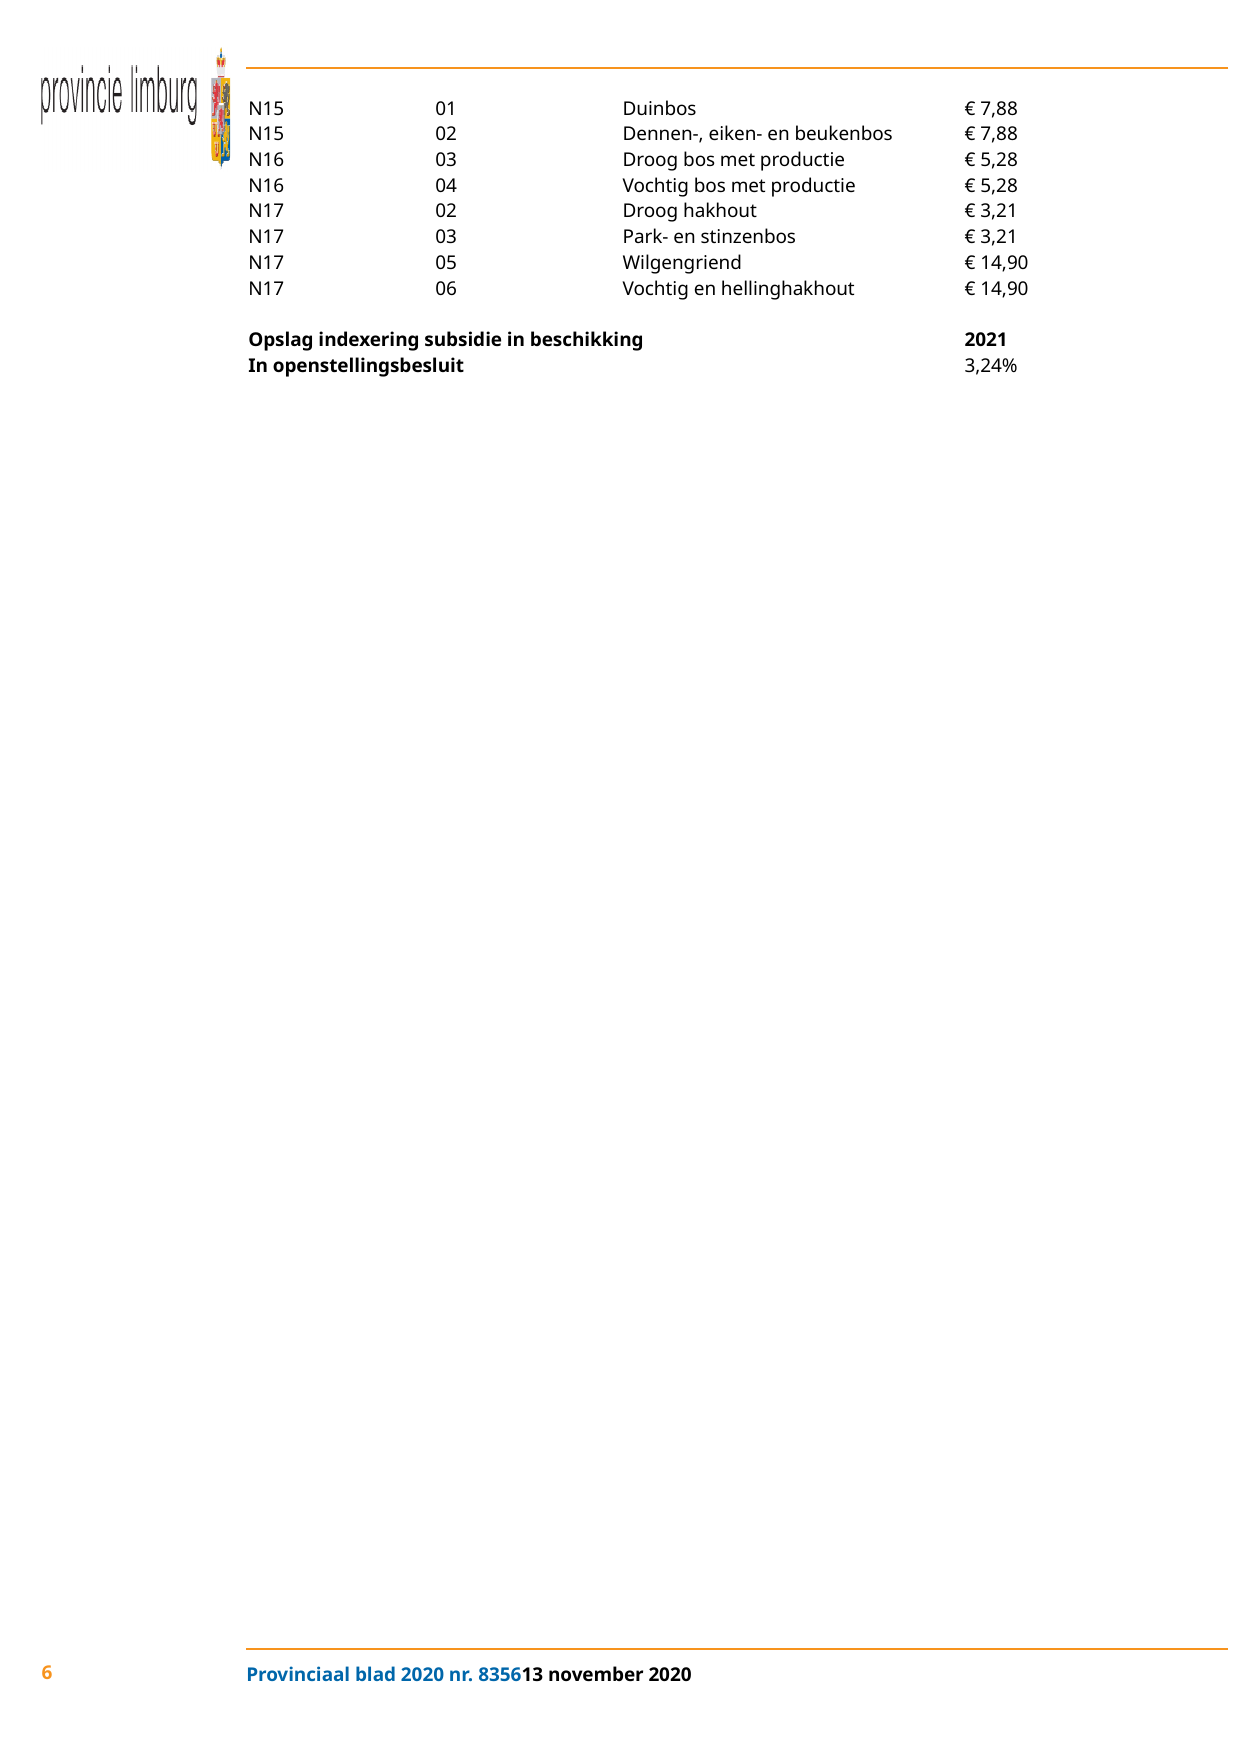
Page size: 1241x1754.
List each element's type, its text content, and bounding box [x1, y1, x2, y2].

table_cell 02 [435, 198, 622, 223]
table_cell [964, 301, 1152, 326]
table_cell N17 [248, 224, 435, 249]
picture [41, 47, 231, 172]
table_cell € 5,28 [964, 172, 1152, 198]
table_cell 04 [435, 172, 622, 198]
table_cell N16 [248, 172, 435, 198]
table_cell Duinbos [623, 95, 964, 121]
table_cell N17 [248, 198, 435, 223]
table_cell Wilgengriend [623, 249, 964, 275]
table_cell Park- en stinzenbos [623, 224, 964, 249]
table_cell N17 [248, 249, 435, 275]
table_cell 01 [435, 95, 622, 121]
table_cell [248, 301, 435, 326]
table_cell N17 [248, 275, 435, 301]
table_cell 02 [435, 121, 622, 146]
table_cell € 5,28 [964, 146, 1152, 172]
table_cell 2021 [964, 326, 1152, 352]
table_cell Vochtig en hellinghakhout [623, 275, 964, 301]
table_cell 06 [435, 275, 622, 301]
table_cell 03 [435, 224, 622, 249]
table_cell € 3,21 [964, 224, 1152, 249]
table_cell € 3,21 [964, 198, 1152, 223]
table_cell 3,24% [964, 352, 1152, 378]
table_cell N15 [248, 121, 435, 146]
table_cell N15 [248, 95, 435, 121]
table_cell [623, 301, 964, 326]
table_cell Droog bos met productie [623, 146, 964, 172]
table_cell Droog hakhout [623, 198, 964, 223]
table_cell 05 [435, 249, 622, 275]
table_cell [623, 352, 964, 378]
table_cell 03 [435, 146, 622, 172]
table_cell In openstellingsbesluit [248, 352, 622, 378]
table_cell Opslag indexering subsidie in beschikking [248, 326, 964, 352]
table_cell N16 [248, 146, 435, 172]
table_cell [435, 301, 622, 326]
table_cell Vochtig bos met productie [623, 172, 964, 198]
table_cell € 7,88 [964, 95, 1152, 121]
table_cell € 7,88 [964, 121, 1152, 146]
table_cell € 14,90 [964, 249, 1152, 275]
table_cell Dennen-, eiken- en beukenbos [623, 121, 964, 146]
table_cell € 14,90 [964, 275, 1152, 301]
